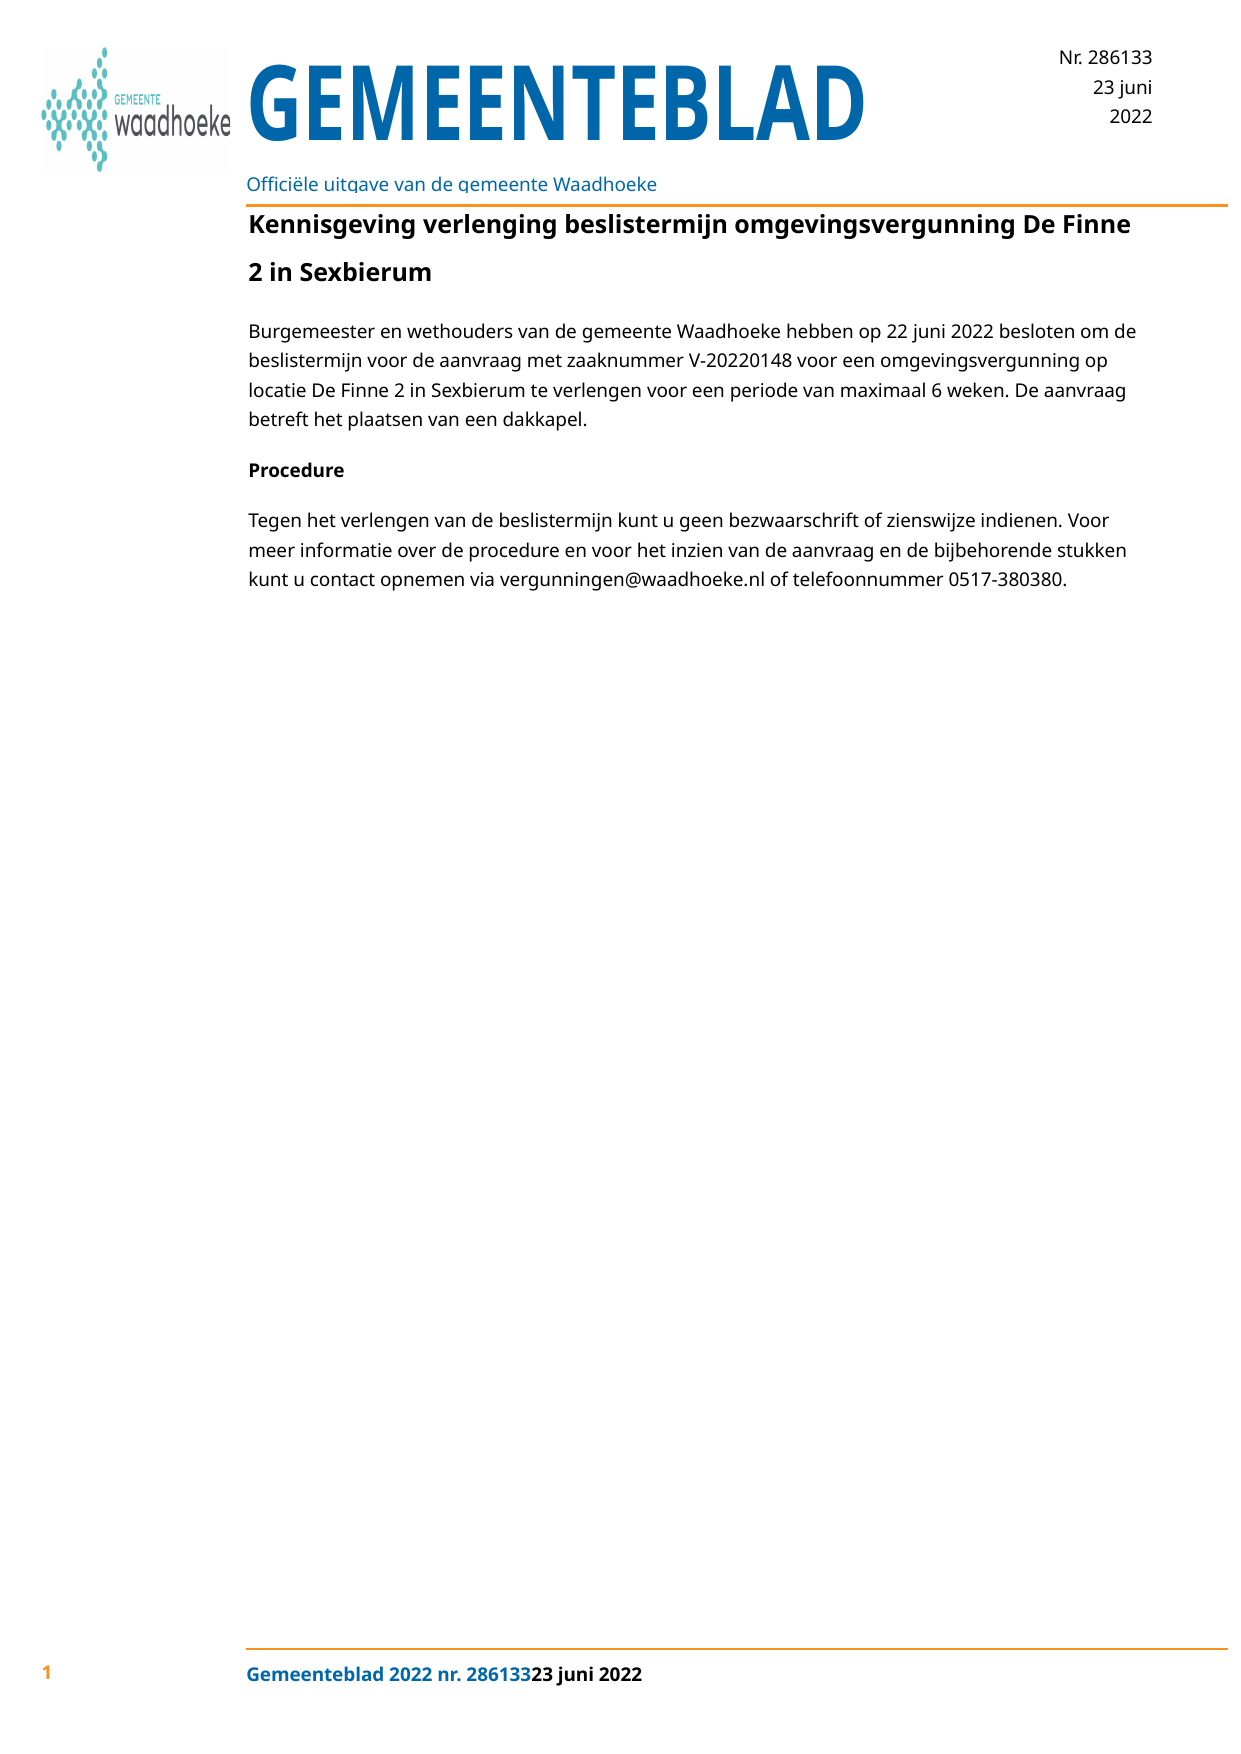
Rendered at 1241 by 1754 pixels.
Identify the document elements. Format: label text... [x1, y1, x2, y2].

picture [41, 47, 231, 172]
text Kennisgeving verlenging beslistermijn omgevingsvergunning De Finne 2 in Sexbierum [248, 207, 1152, 288]
text Burgemeester en wethouders van de gemeente Waadhoeke hebben op 22 juni 2022 besloten om de beslistermijn voor de aanvraag met zaaknummer V-20220148 voor een omgevingsvergunning op locatie De Finne 2 in Sexbierum te verlengen voor een periode van maximaal 6 weken. De aanvraag betreft het plaatsen van een dakkapel. [248, 318, 1152, 432]
text Procedure [248, 457, 1152, 483]
text Tegen het verlengen van de beslistermijn kunt u geen bezwaarschrift of zienswijze indienen. Voor meer informatie over de procedure en voor het inzien van de aanvraag en de bijbehorende stukken kunt u contact opnemen via vergunningen@waadhoeke.nl of telefoonnummer 0517-380380. [248, 507, 1152, 592]
